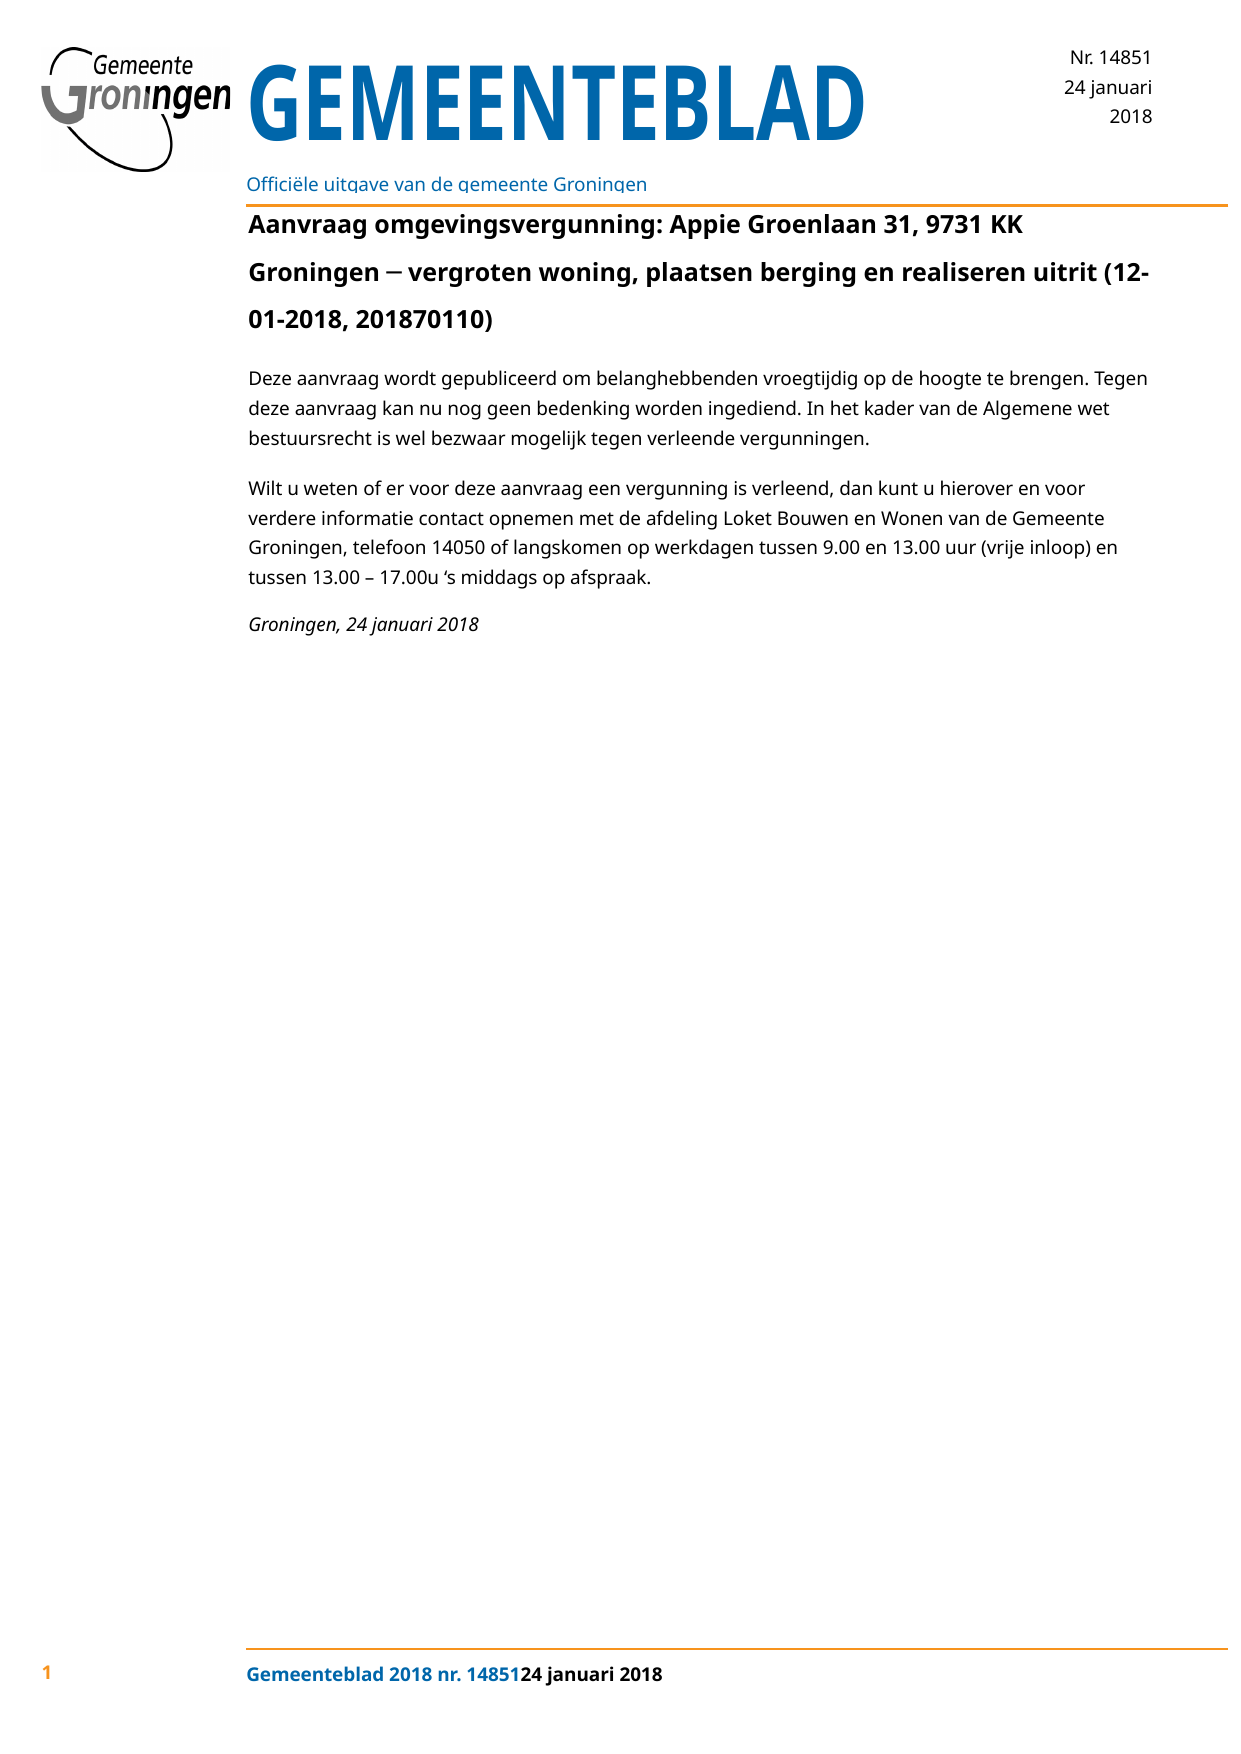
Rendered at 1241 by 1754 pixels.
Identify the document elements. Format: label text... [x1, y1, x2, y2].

text Groningen, 24 januari 2018 [248, 612, 1152, 637]
text Deze aanvraag wordt gepubliceerd om belanghebbenden vroegtijdig op de hoogte te brengen. Tegen deze aanvraag kan nu nog geen bedenking worden ingediend. In het kader van de Algemene wet bestuursrecht is wel bezwaar mogelijk tegen verleende vergunningen. [248, 366, 1152, 450]
text Aanvraag omgevingsvergunning: Appie Groenlaan 31, 9731 KK Groningen ─ vergroten woning, plaatsen berging en realiseren uitrit (12-01-2018, 201870110) [248, 207, 1152, 336]
picture [41, 47, 231, 172]
text Wilt u weten of er voor deze aanvraag een vergunning is verleend, dan kunt u hierover en voor verdere informatie contact opnemen met de afdeling Loket Bouwen en Wonen van de Gemeente Groningen, telefoon 14050 of langskomen op werkdagen tussen 9.00 en 13.00 uur (vrije inloop) en tussen 13.00 – 17.00u ‘s middags op afspraak. [248, 475, 1152, 589]
